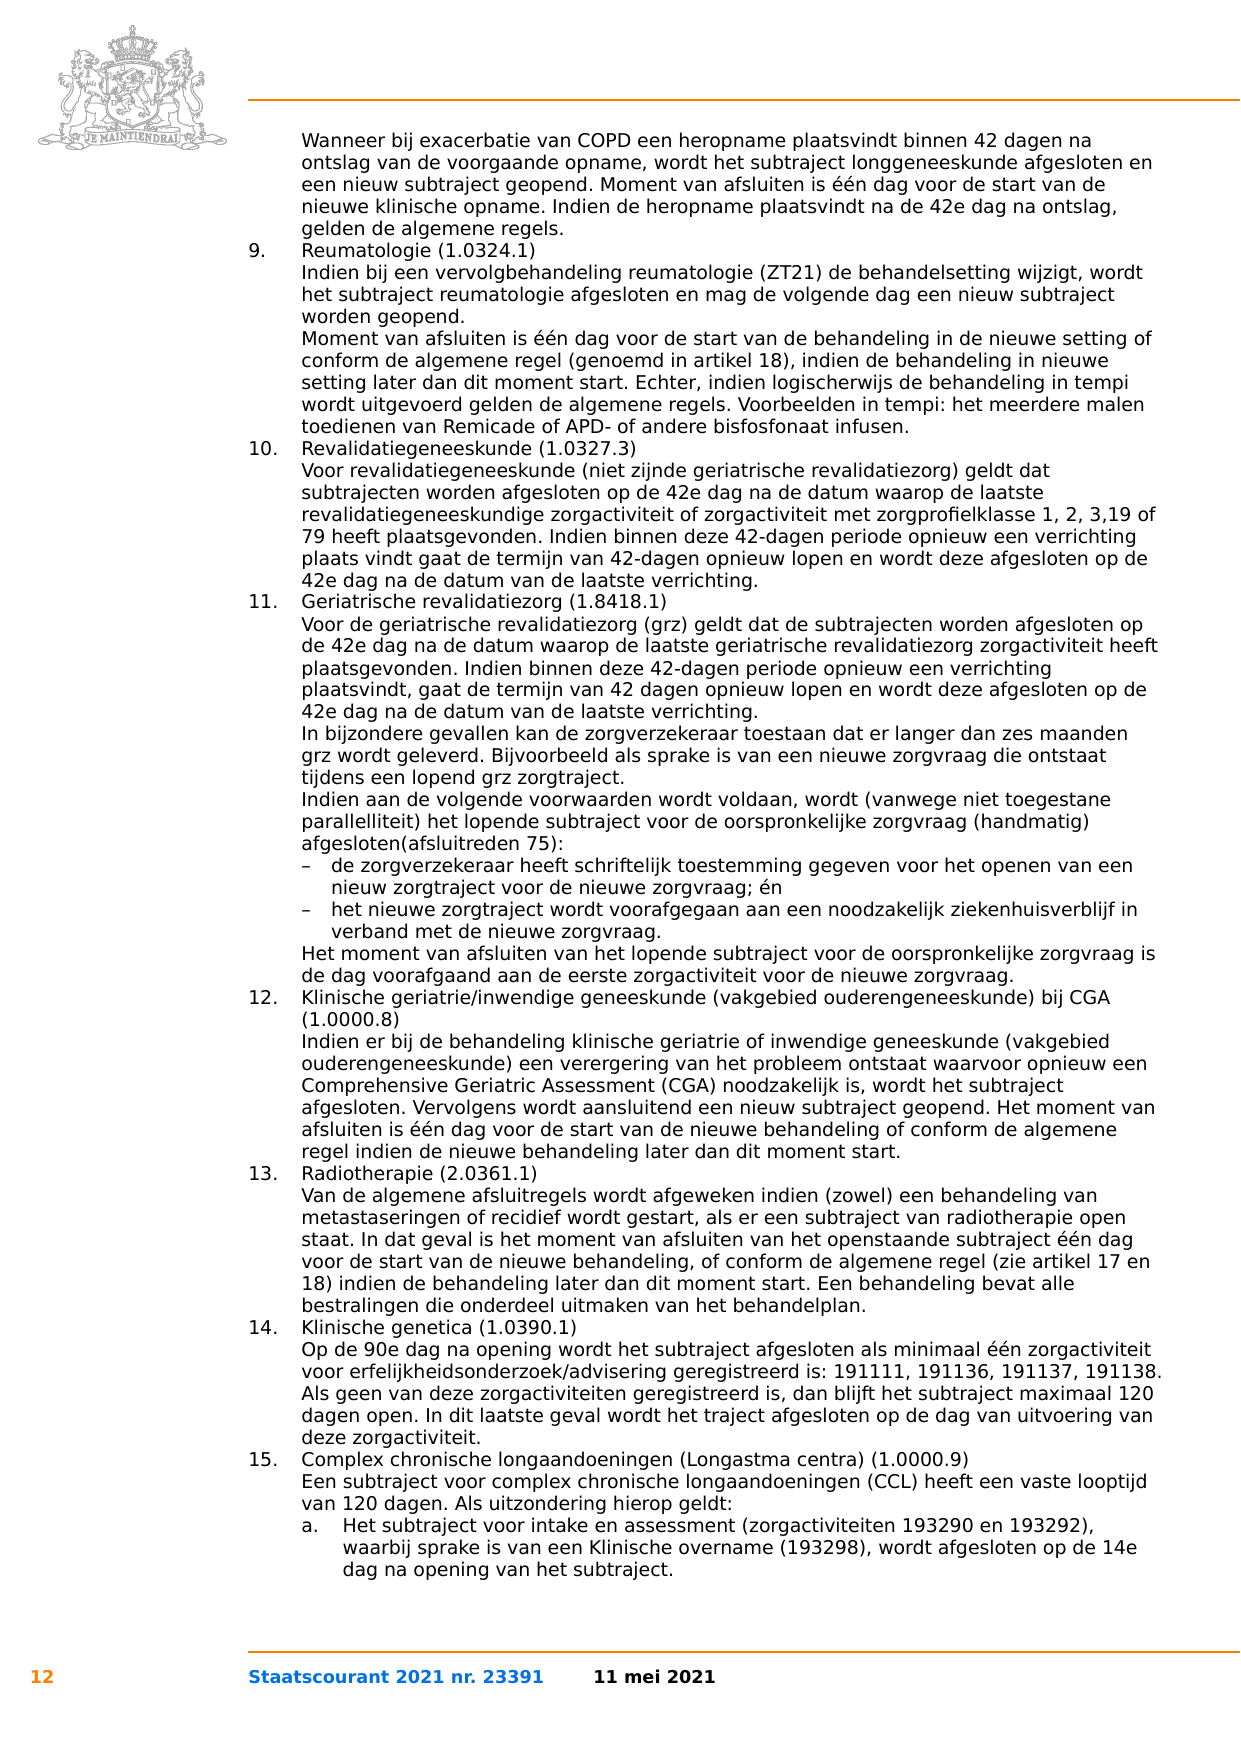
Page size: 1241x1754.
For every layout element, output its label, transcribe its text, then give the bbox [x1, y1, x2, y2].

text Indien er bij de behandeling klinische geriatrie of inwendige geneeskunde (vakgebied ouderengeneeskunde) een verergering van het probleem ontstaat waarvoor opnieuw een Comprehensive Geriatric Assessment (CGA) noodzakelijk is, wordt het subtraject afgesloten. Vervolgens wordt aansluitend een nieuw subtraject geopend. Het moment van afsluiten is één dag voor de start van de nieuwe behandeling of conform de algemene regel indien de nieuwe behandeling later dan dit moment start. [301, 1031, 1163, 1163]
text Voor de geriatrische revalidatiezorg (grz) geldt dat de subtrajecten worden afgesloten op de 42e dag na de datum waarop de laatste geriatrische revalidatiezorg zorgactiviteit heeft plaatsgevonden. Indien binnen deze 42-dagen periode opnieuw een verrichting plaatsvindt, gaat de termijn van 42 dagen opnieuw lopen en wordt deze afgesloten op de 42e dag na de datum van de laatste verrichting. [301, 613, 1163, 723]
text Indien bij een vervolgbehandeling reumatologie (ZT21) de behandelsetting wijzigt, wordt het subtraject reumatologie afgesloten en mag de volgende dag een nieuw subtraject worden geopend. [301, 262, 1163, 328]
text Een subtraject voor complex chronische longaandoeningen (CCL) heeft een vaste looptijd van 120 dagen. Als uitzondering hierop geldt: [301, 1471, 1163, 1514]
text – de zorgverzekeraar heeft schriftelijk toestemming gegeven voor het openen van een nieuw zorgtraject voor de nieuwe zorgvraag; én [301, 855, 1163, 899]
picture [38, 25, 227, 150]
text Voor revalidatiegeneeskunde (niet zijnde geriatrische revalidatiezorg) geldt dat subtrajecten worden afgesloten op de 42e dag na de datum waarop de laatste revalidatiegeneeskundige zorgactiviteit of zorgactiviteit met zorgprofielklasse 1, 2, 3,19 of 79 heeft plaatsgevonden. Indien binnen deze 42-dagen periode opnieuw een verrichting plaats vindt gaat de termijn van 42-dagen opnieuw lopen en wordt deze afgesloten op de 42e dag na de datum van de laatste verrichting. [301, 459, 1163, 591]
text 14. Klinische genetica (1.0390.1) [248, 1317, 1163, 1339]
text 9. Reumatologie (1.0324.1) [248, 240, 1163, 262]
text In bijzondere gevallen kan de zorgverzekeraar toestaan dat er langer dan zes maanden grz wordt geleverd. Bijvoorbeeld als sprake is van een nieuwe zorgvraag die ontstaat tijdens een lopend grz zorgtraject. [301, 723, 1163, 789]
text Moment van afsluiten is één dag voor de start van de behandeling in de nieuwe setting of conform de algemene regel (genoemd in artikel 18), indien de behandeling in nieuwe setting later dan dit moment start. Echter, indien logischerwijs de behandeling in tempi wordt uitgevoerd gelden de algemene regels. Voorbeelden in tempi: het meerdere malen toedienen van Remicade of APD- of andere bisfosfonaat infusen. [301, 328, 1163, 438]
text 11. Geriatrische revalidatiezorg (1.8418.1) [248, 591, 1163, 613]
text Van de algemene afsluitregels wordt afgeweken indien (zowel) een behandeling van metastaseringen of recidief wordt gestart, als er een subtraject van radiotherapie open staat. In dat geval is het moment van afsluiten van het openstaande subtraject één dag voor de start van de nieuwe behandeling, of conform de algemene regel (zie artikel 17 en 18) indien de behandeling later dan dit moment start. Een behandeling bevat alle bestralingen die onderdeel uitmaken van het behandelplan. [301, 1185, 1163, 1317]
text 10. Revalidatiegeneeskunde (1.0327.3) [248, 438, 1163, 459]
text a. Het subtraject voor intake en assessment (zorgactiviteiten 193290 en 193292), waarbij sprake is van een Klinische overname (193298), wordt afgesloten op de 14e dag na opening van het subtraject. [301, 1514, 1163, 1581]
text Het moment van afsluiten van het lopende subtraject voor de oorspronkelijke zorgvraag is de dag voorafgaand aan de eerste zorgactiviteit voor de nieuwe zorgvraag. [301, 943, 1163, 987]
text Op de 90e dag na opening wordt het subtraject afgesloten als minimaal één zorgactiviteit voor erfelijkheidsonderzoek/advisering geregistreerd is: 191111, 191136, 191137, 191138. Als geen van deze zorgactiviteiten geregistreerd is, dan blijft het subtraject maximaal 120 dagen open. In dit laatste geval wordt het traject afgesloten op de dag van uitvoering van deze zorgactiviteit. [301, 1339, 1163, 1449]
text Indien aan de volgende voorwaarden wordt voldaan, wordt (vanwege niet toegestane parallelliteit) het lopende subtraject voor de oorspronkelijke zorgvraag (handmatig) afgesloten(afsluitreden 75): [301, 789, 1163, 855]
text – het nieuwe zorgtraject wordt voorafgegaan aan een noodzakelijk ziekenhuisverblijf in verband met de nieuwe zorgvraag. [301, 899, 1163, 943]
text 12. Klinische geriatrie/inwendige geneeskunde (vakgebied ouderengeneeskunde) bij CGA (1.0000.8) [248, 987, 1163, 1031]
text 15. Complex chronische longaandoeningen (Longastma centra) (1.0000.9) [248, 1449, 1163, 1471]
text 13. Radiotherapie (2.0361.1) [248, 1163, 1163, 1185]
text Wanneer bij exacerbatie van COPD een heropname plaatsvindt binnen 42 dagen na ontslag van de voorgaande opname, wordt het subtraject longgeneeskunde afgesloten en een nieuw subtraject geopend. Moment van afsluiten is één dag voor de start van de nieuwe klinische opname. Indien de heropname plaatsvindt na de 42e dag na ontslag, gelden de algemene regels. [301, 130, 1163, 240]
